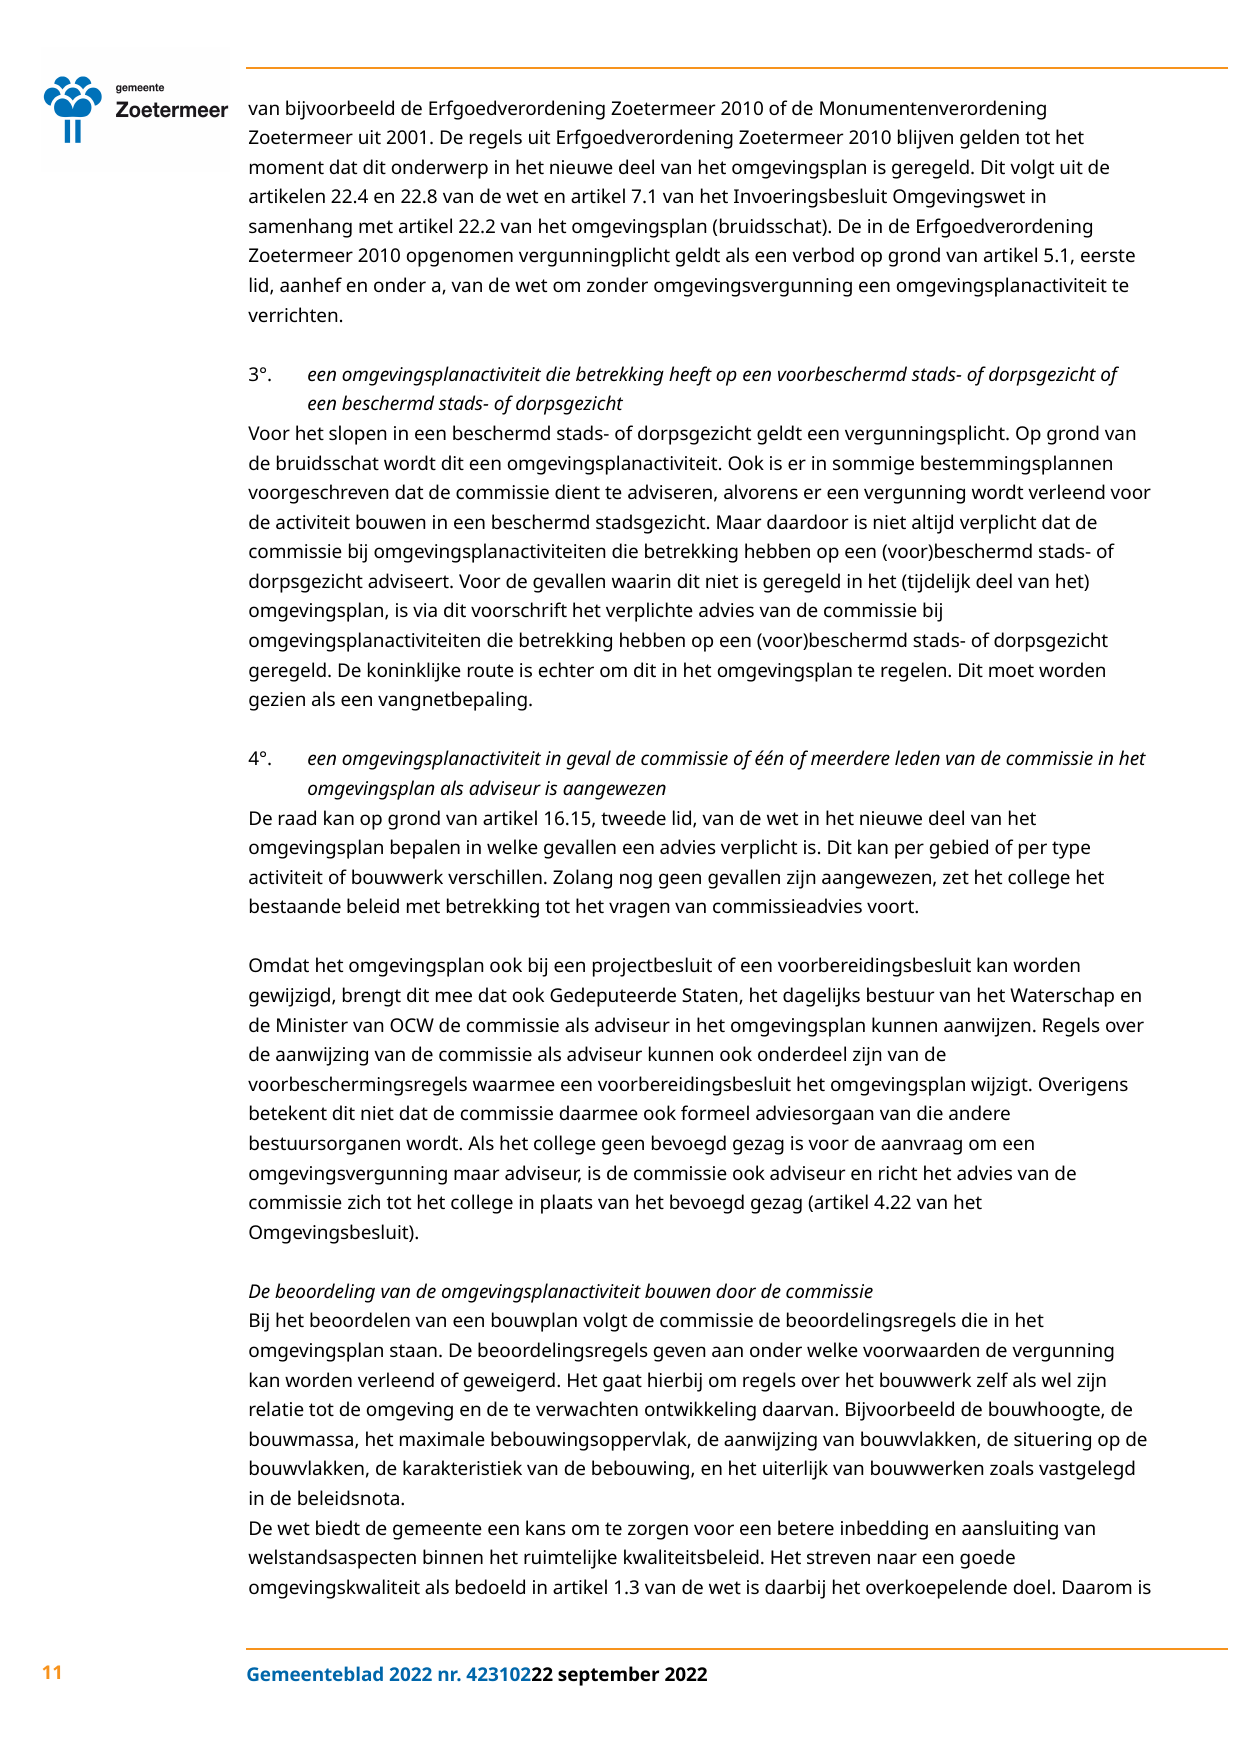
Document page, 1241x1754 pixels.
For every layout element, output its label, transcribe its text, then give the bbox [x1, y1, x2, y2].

picture [41, 47, 231, 172]
list een omgevingsplanactiviteit in geval de commissie of één of meerdere leden van de commissie in het omgevingsplan als adviseur is aangewezen [248, 746, 1152, 801]
text Bij het beoordelen van een bouwplan volgt de commissie de beoordelingsregels die in het omgevingsplan staan. De beoordelingsregels geven aan onder welke voorwaarden de vergunning kan worden verleend of geweigerd. Het gaat hierbij om regels over het bouwwerk zelf als wel zijn relatie tot de omgeving en de te verwachten ontwikkeling daarvan. Bijvoorbeeld de bouwhoogte, de bouwmassa, het maximale bebouwingsoppervlak, de aanwijzing van bouwvlakken, de situering op de bouwvlakken, de karakteristiek van de bebouwing, en het uiterlijk van bouwwerken zoals vastgelegd in de beleidsnota. [248, 1308, 1152, 1511]
list een omgevingsplanactiviteit die betrekking heeft op een voorbeschermd stads- of dorpsgezicht of een beschermd stads- of dorpsgezicht [248, 361, 1152, 416]
text De raad kan op grond van artikel 16.15, tweede lid, van de wet in het nieuwe deel van het omgevingsplan bepalen in welke gevallen een advies verplicht is. Dit kan per gebied of per type activiteit of bouwwerk verschillen. Zolang nog geen gevallen zijn aangewezen, zet het college het bestaande beleid met betrekking tot het vragen van commissieadvies voort. [248, 805, 1152, 919]
text Omdat het omgevingsplan ook bij een projectbesluit of een voorbereidingsbesluit kan worden gewijzigd, brengt dit mee dat ook Gedeputeerde Staten, het dagelijks bestuur van het Waterschap en de Minister van OCW de commissie als adviseur in het omgevingsplan kunnen aanwijzen. Regels over de aanwijzing van de commissie als adviseur kunnen ook onderdeel zijn van de voorbeschermingsregels waarmee een voorbereidingsbesluit het omgevingsplan wijzigt. Overigens betekent dit niet dat de commissie daarmee ook formeel adviesorgaan van die andere bestuursorganen wordt. Als het college geen bevoegd gezag is voor de aanvraag om een omgevingsvergunning maar adviseur, is de commissie ook adviseur en richt het advies van de commissie zich tot het college in plaats van het bevoegd gezag (artikel 4.22 van het Omgevingsbesluit). [248, 953, 1152, 1245]
text Voor het slopen in een beschermd stads- of dorpsgezicht geldt een vergunningsplicht. Op grond van de bruidsschat wordt dit een omgevingsplanactiviteit. Ook is er in sommige bestemmingsplannen voorgeschreven dat de commissie dient te adviseren, alvorens er een vergunning wordt verleend voor de activiteit bouwen in een beschermd stadsgezicht. Maar daardoor is niet altijd verplicht dat de commissie bij omgevingsplanactiviteiten die betrekking hebben op een (voor)beschermd stads- of dorpsgezicht adviseert. Voor de gevallen waarin dit niet is geregeld in het (tijdelijk deel van het) omgevingsplan, is via dit voorschrift het verplichte advies van de commissie bij omgevingsplanactiviteiten die betrekking hebben op een (voor)beschermd stads- of dorpsgezicht geregeld. De koninklijke route is echter om dit in het omgevingsplan te regelen. Dit moet worden gezien als een vangnetbepaling. [248, 420, 1152, 712]
text van bijvoorbeeld de Erfgoedverordening Zoetermeer 2010 of de Monumentenverordening Zoetermeer uit 2001. De regels uit Erfgoedverordening Zoetermeer 2010 blijven gelden tot het moment dat dit onderwerp in het nieuwe deel van het omgevingsplan is geregeld. Dit volgt uit de artikelen 22.4 en 22.8 van de wet en artikel 7.1 van het Invoeringsbesluit Omgevingswet in samenhang met artikel 22.2 van het omgevingsplan (bruidsschat). De in de Erfgoedverordening Zoetermeer 2010 opgenomen vergunningplicht geldt als een verbod op grond van artikel 5.1, eerste lid, aanhef en onder a, van de wet om zonder omgevingsvergunning een omgevingsplanactiviteit te verrichten. [248, 95, 1152, 328]
text De beoordeling van de omgevingsplanactiviteit bouwen door de commissie [248, 1278, 1152, 1304]
text De wet biedt de gemeente een kans om te zorgen voor een betere inbedding en aansluiting van welstandsaspecten binnen het ruimtelijke kwaliteitsbeleid. Het streven naar een goede omgevingskwaliteit als bedoeld in artikel 1.3 van de wet is daarbij het overkoepelende doel. Daarom is [248, 1515, 1152, 1600]
